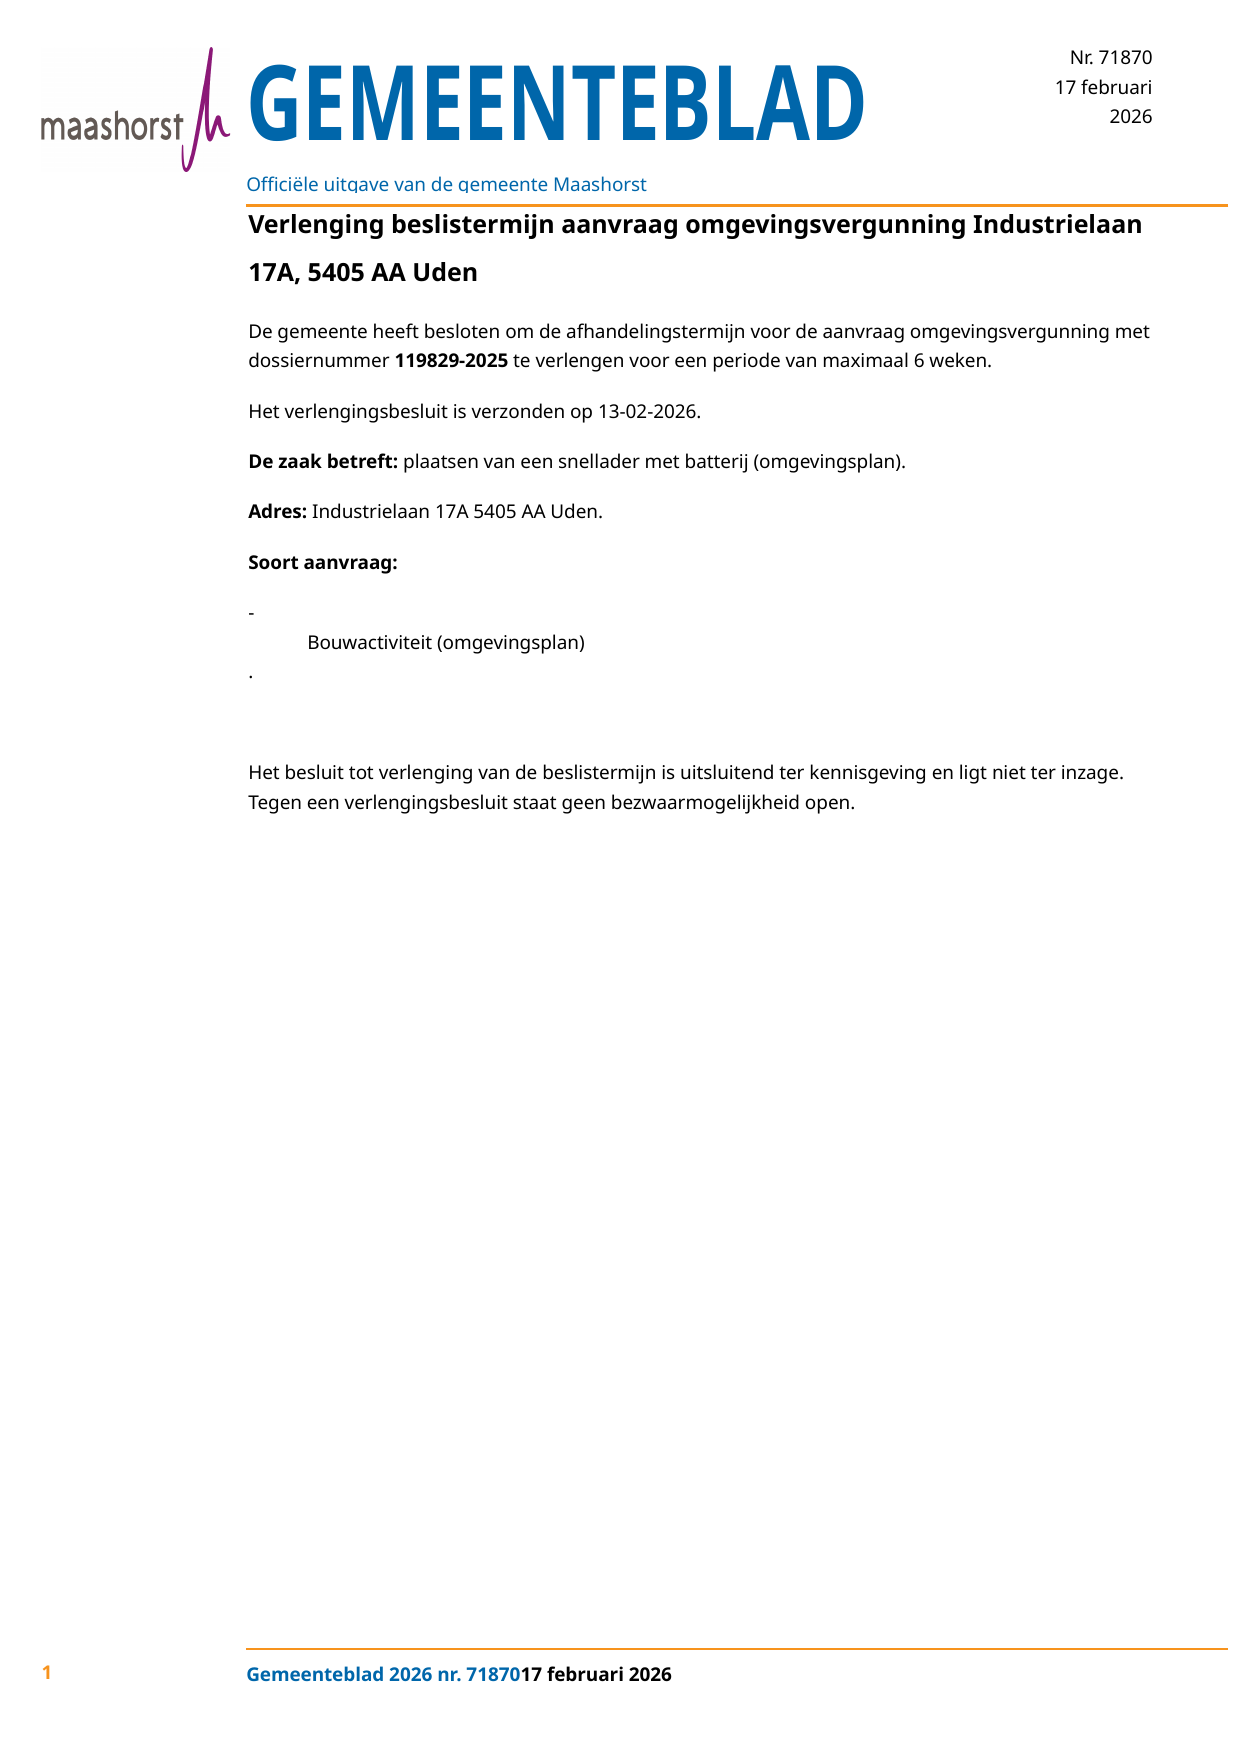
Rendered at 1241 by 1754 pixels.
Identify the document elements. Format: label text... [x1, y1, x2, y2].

text De gemeente heeft besloten om de afhandelingstermijn voor de aanvraag omgevingsvergunning met dossiernummer 119829-2025 te verlengen voor een periode van maximaal 6 weken. [248, 318, 1152, 373]
text . [248, 659, 1152, 684]
text Verlenging beslistermijn aanvraag omgevingsvergunning Industrielaan 17A, 5405 AA Uden [248, 207, 1152, 288]
text Soort aanvraag: [248, 549, 1152, 575]
text Het verlengingsbesluit is verzonden op 13-02-2026. [248, 398, 1152, 424]
text Het besluit tot verlenging van de beslistermijn is uitsluitend ter kennisgeving en ligt niet ter inzage. Tegen een verlengingsbesluit staat geen bezwaarmogelijkheid open. [248, 759, 1152, 815]
picture [41, 47, 231, 172]
text Adres: Industrielaan 17A 5405 AA Uden. [248, 499, 1152, 524]
list Bouwactiviteit (omgevingsplan) [248, 629, 1152, 655]
text De zaak betreft: plaatsen van een snellader met batterij (omgevingsplan). [248, 448, 1152, 474]
